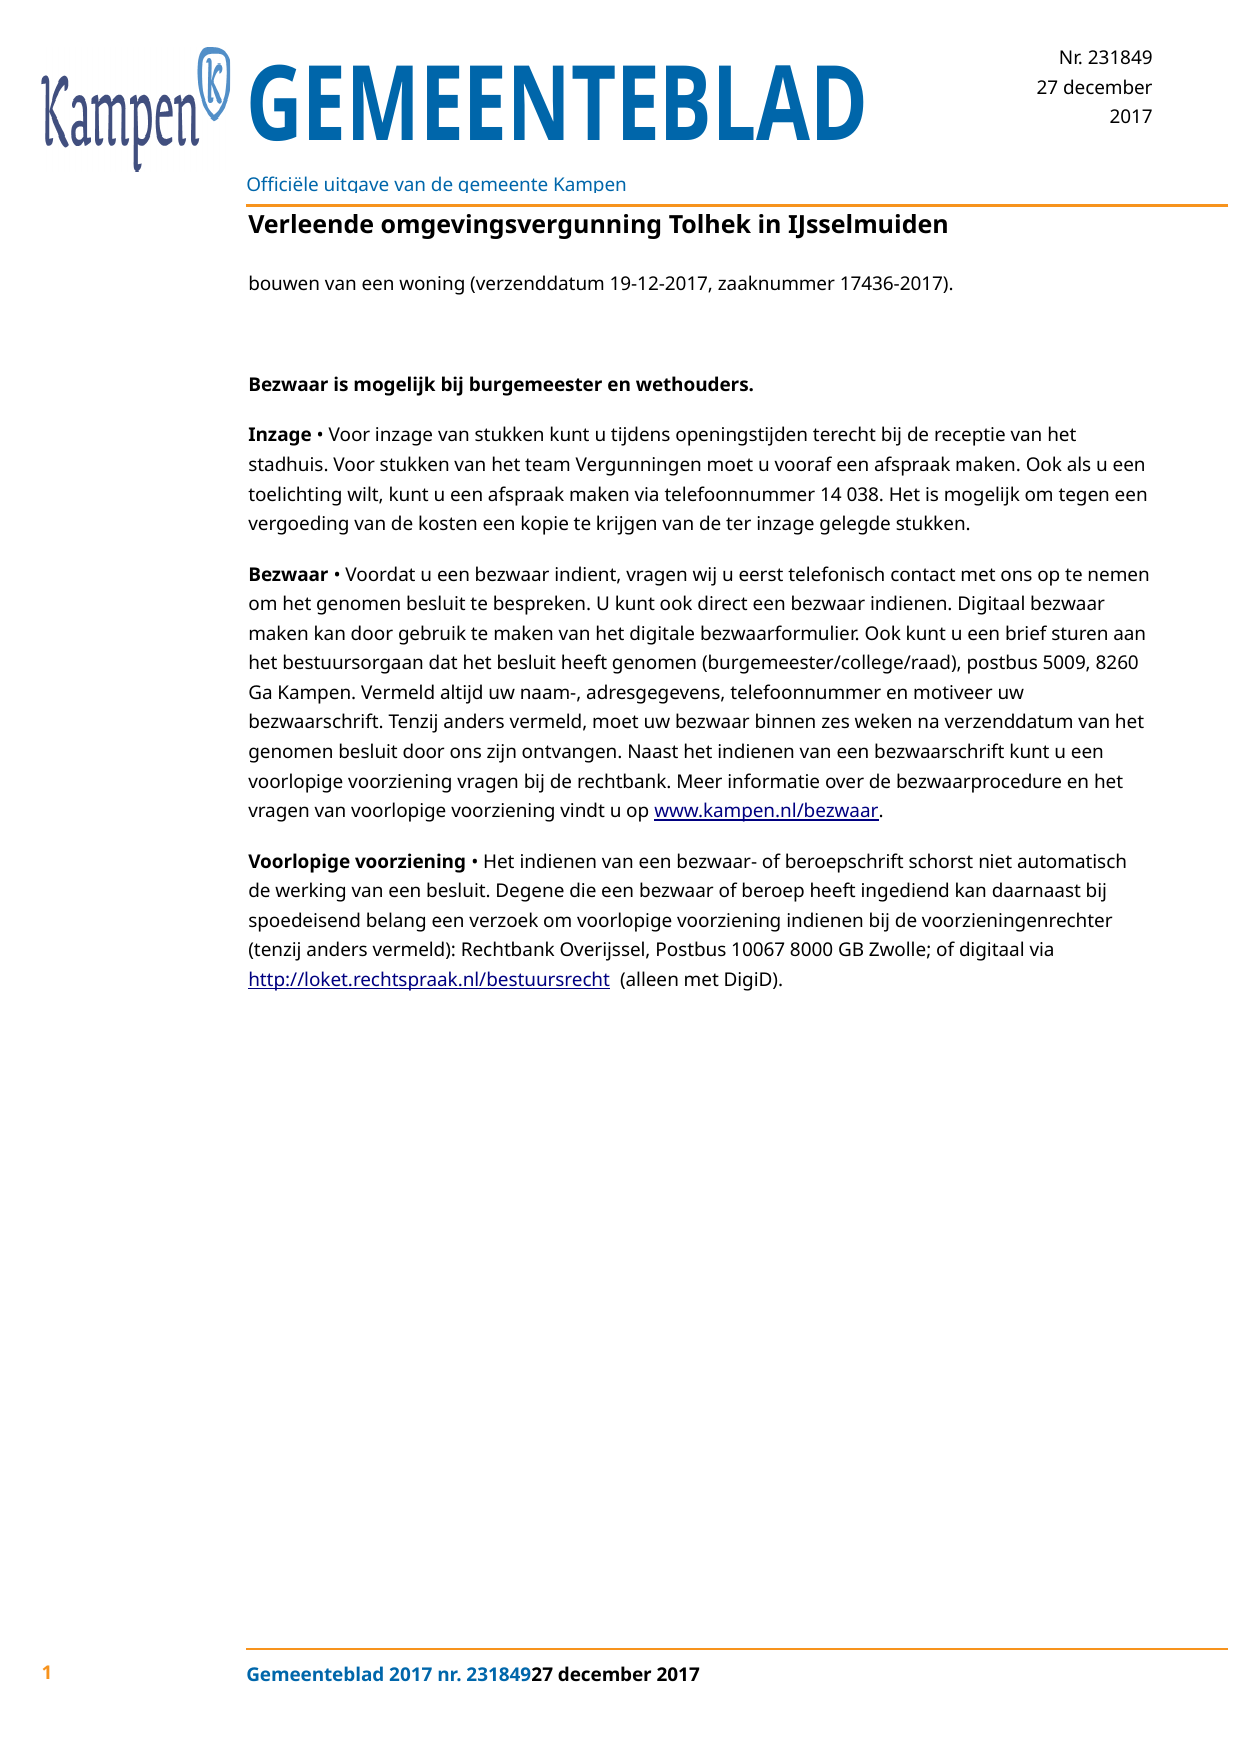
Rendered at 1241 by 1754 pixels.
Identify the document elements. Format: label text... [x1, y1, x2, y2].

text Bezwaar • Voordat u een bezwaar indient, vragen wij u eerst telefonisch contact met ons op te nemen om het genomen besluit te bespreken. U kunt ook direct een bezwaar indienen. Digitaal bezwaar maken kan door gebruik te maken van het digitale bezwaarformulier. Ook kunt u een brief sturen aan het bestuursorgaan dat het besluit heeft genomen (burgemeester/college/raad), postbus 5009, 8260 Ga Kampen. Vermeld altijd uw naam-, adresgegevens, telefoonnummer en motiveer uw bezwaarschrift. Tenzij anders vermeld, moet uw bezwaar binnen zes weken na verzenddatum van het genomen besluit door ons zijn ontvangen. Naast het indienen van een bezwaarschrift kunt u een voorlopige voorziening vragen bij de rechtbank. Meer informatie over de bezwaarprocedure en het vragen van voorlopige voorziening vindt u op www.kampen.nl/bezwaar. [248, 561, 1152, 823]
picture [41, 47, 231, 172]
text Voorlopige voorziening • Het indienen van een bezwaar- of beroepschrift schorst niet automatisch de werking van een besluit. Degene die een bezwaar of beroep heeft ingediend kan daarnaast bij spoedeisend belang een verzoek om voorlopige voorziening indienen bij de voorzieningenrechter (tenzij anders vermeld): Rechtbank Overijssel, Postbus 10067 8000 GB Zwolle; of digitaal via http://loket.rechtspraak.nl/bestuursrecht (alleen met DigiD). [248, 848, 1152, 992]
text Inzage • Voor inzage van stukken kunt u tijdens openingstijden terecht bij de receptie van het stadhuis. Voor stukken van het team Vergunningen moet u vooraf een afspraak maken. Ook als u een toelichting wilt, kunt u een afspraak maken via telefoonnummer 14 038. Het is mogelijk om tegen een vergoeding van de kosten een kopie te krijgen van de ter inzage gelegde stukken. [248, 422, 1152, 536]
text bouwen van een woning (verzenddatum 19-12-2017, zaaknummer 17436-2017). [248, 270, 1152, 296]
text Verleende omgevingsvergunning Tolhek in IJsselmuiden [248, 207, 1152, 241]
text Bezwaar is mogelijk bij burgemeester en wethouders. [248, 371, 1152, 397]
